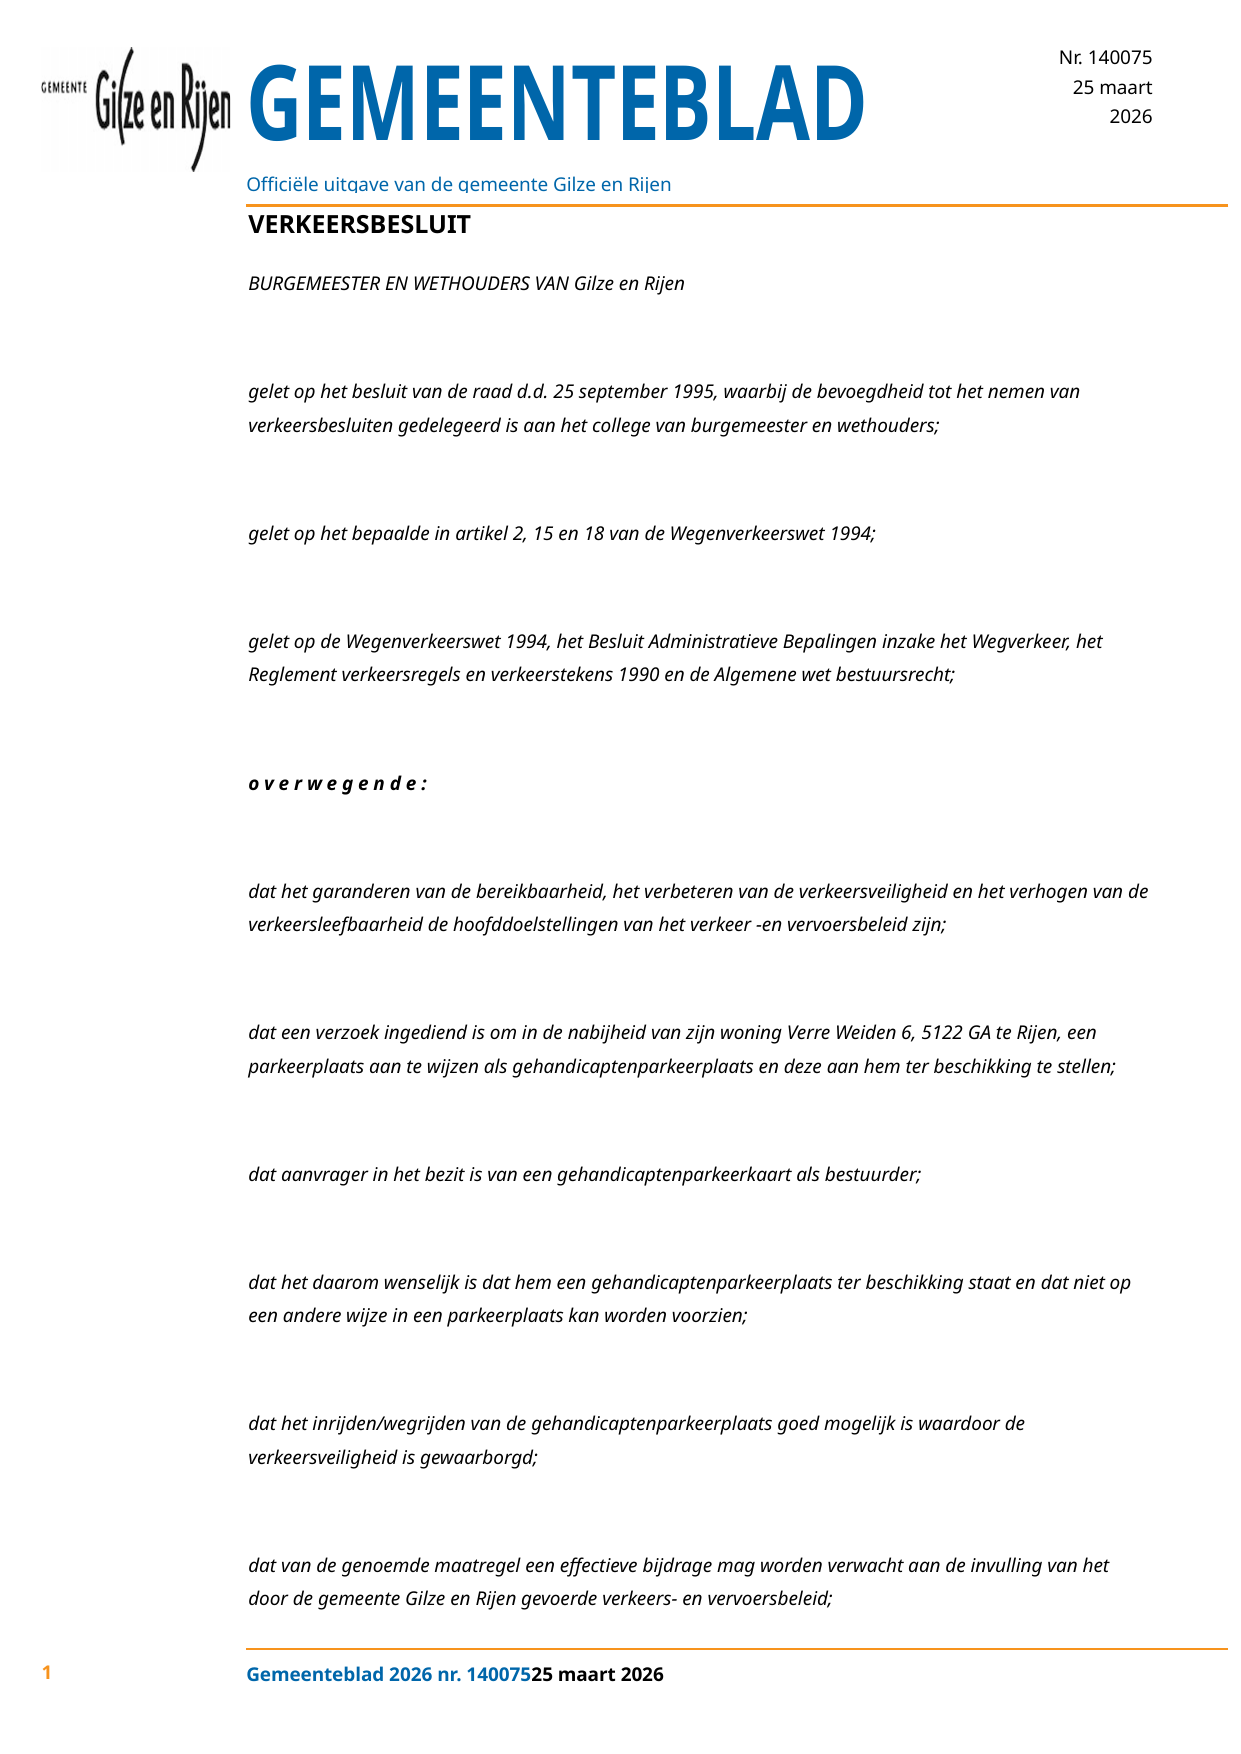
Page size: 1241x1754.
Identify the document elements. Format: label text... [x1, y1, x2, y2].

text dat het inrijden/wegrijden van de gehandicaptenparkeerplaats goed mogelijk is waardoor de verkeersveiligheid is gewaarborgd; [248, 1411, 1152, 1470]
picture [41, 47, 231, 172]
text o v e r w e g e n d e : [248, 770, 1152, 795]
text VERKEERSBESLUIT [248, 207, 1152, 241]
text gelet op de Wegenverkeerswet 1994, het Besluit Administratieve Bepalingen inzake het Wegverkeer, het Reglement verkeersregels en verkeerstekens 1990 en de Algemene wet bestuursrecht; [248, 628, 1152, 687]
text dat het garanderen van de bereikbaarheid, het verbeteren van de verkeersveiligheid en het verhogen van de verkeersleefbaarheid de hoofddoelstellingen van het verkeer -en vervoersbeleid zijn; [248, 878, 1152, 937]
text BURGEMEESTER EN WETHOUDERS VAN Gilze en Rijen [248, 270, 1152, 296]
text gelet op het besluit van de raad d.d. 25 september 1995, waarbij de bevoegdheid tot het nemen van verkeersbesluiten gedelegeerd is aan het college van burgemeester en wethouders; [248, 378, 1152, 438]
text dat een verzoek ingediend is om in de nabijheid van zijn woning Verre Weiden 6, 5122 GA te Rijen, een parkeerplaats aan te wijzen als gehandicaptenparkeerplaats en deze aan hem ter beschikking te stellen; [248, 1019, 1152, 1078]
text dat van de genoemde maatregel een effectieve bijdrage mag worden verwacht aan de invulling van het door de gemeente Gilze en Rijen gevoerde verkeers- en vervoersbeleid; [248, 1552, 1152, 1611]
text dat aanvrager in het bezit is van een gehandicaptenparkeerkaart als bestuurder; [248, 1161, 1152, 1187]
text gelet op het bepaalde in artikel 2, 15 en 18 van de Wegenverkeerswet 1994; [248, 520, 1152, 546]
text dat het daarom wenselijk is dat hem een gehandicaptenparkeerplaats ter beschikking staat en dat niet op een andere wijze in een parkeerplaats kan worden voorzien; [248, 1269, 1152, 1328]
